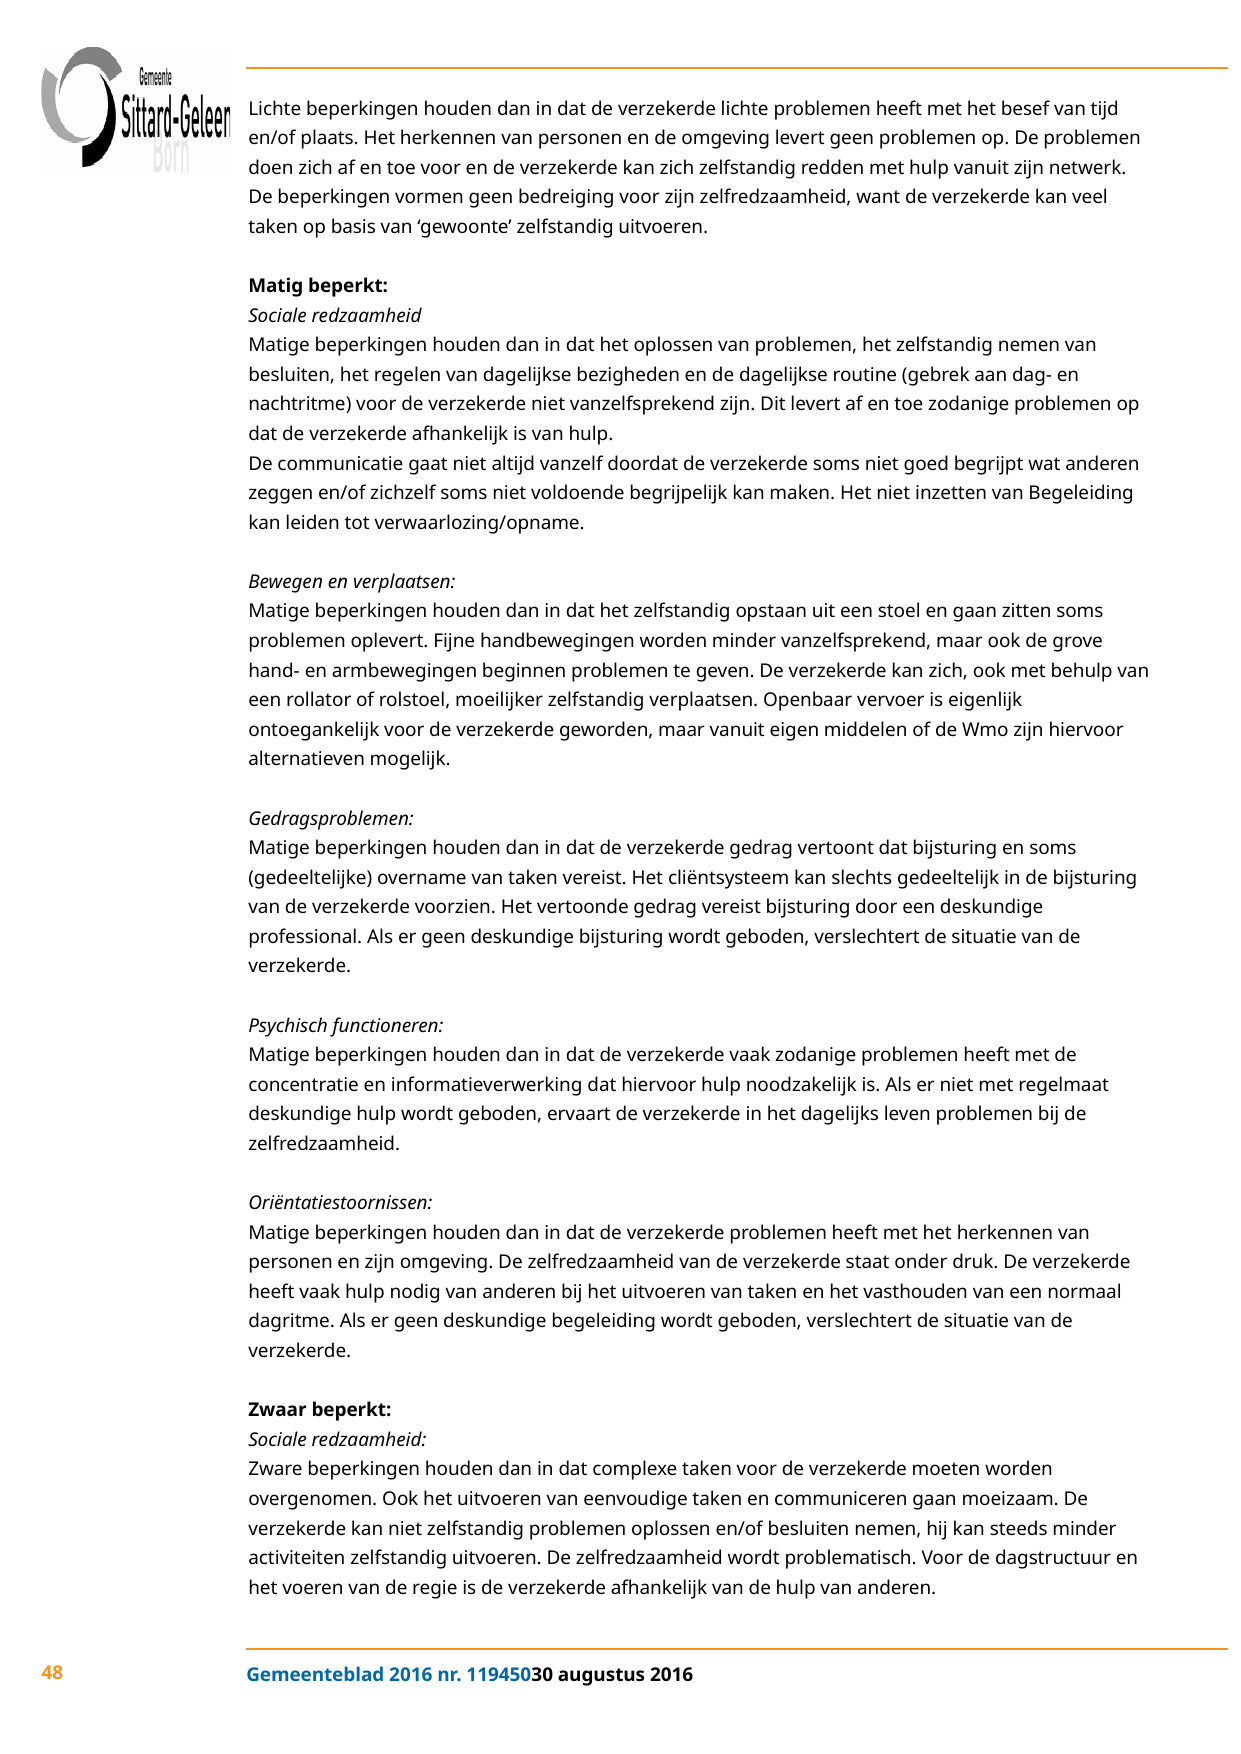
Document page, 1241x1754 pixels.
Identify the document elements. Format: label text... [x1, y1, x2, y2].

text Sociale redzaamheid: [248, 1426, 1152, 1452]
text Sociale redzaamheid [248, 302, 1152, 328]
text Psychisch functioneren: [248, 1012, 1152, 1038]
text Bewegen en verplaatsen: [248, 568, 1152, 594]
text Lichte beperkingen houden dan in dat de verzekerde lichte problemen heeft met het besef van tijd en/of plaats. Het herkennen van personen en de omgeving levert geen problemen op. De problemen doen zich af en toe voor en de verzekerde kan zich zelfstandig redden met hulp vanuit zijn netwerk. De beperkingen vormen geen bedreiging voor zijn zelfredzaamheid, want de verzekerde kan veel taken op basis van ‘gewoonte’ zelfstandig uitvoeren. [248, 95, 1152, 239]
text Matige beperkingen houden dan in dat de verzekerde gedrag vertoont dat bijsturing en soms (gedeeltelijke) overname van taken vereist. Het cliëntsysteem kan slechts gedeeltelijk in de bijsturing van de verzekerde voorzien. Het vertoonde gedrag vereist bijsturing door een deskundige professional. Als er geen deskundige bijsturing wordt geboden, verslechtert de situatie van de verzekerde. [248, 834, 1152, 978]
text Matige beperkingen houden dan in dat het oplossen van problemen, het zelfstandig nemen van besluiten, het regelen van dagelijkse bezigheden en de dagelijkse routine (gebrek aan dag- en nachtritme) voor de verzekerde niet vanzelfsprekend zijn. Dit levert af en toe zodanige problemen op dat de verzekerde afhankelijk is van hulp. [248, 331, 1152, 446]
text Matig beperkt: [248, 272, 1152, 298]
text Matige beperkingen houden dan in dat de verzekerde vaak zodanige problemen heeft met de concentratie en informatieverwerking dat hiervoor hulp noodzakelijk is. Als er niet met regelmaat deskundige hulp wordt geboden, ervaart de verzekerde in het dagelijks leven problemen bij de zelfredzaamheid. [248, 1041, 1152, 1156]
text Oriëntatiestoornissen: [248, 1189, 1152, 1215]
text Matige beperkingen houden dan in dat het zelfstandig opstaan uit een stoel en gaan zitten soms problemen oplevert. Fijne handbewegingen worden minder vanzelfsprekend, maar ook de grove hand- en armbewegingen beginnen problemen te geven. De verzekerde kan zich, ook met behulp van een rollator of rolstoel, moeilijker zelfstandig verplaatsen. Openbaar vervoer is eigenlijk ontoegankelijk voor de verzekerde geworden, maar vanuit eigen middelen of de Wmo zijn hiervoor alternatieven mogelijk. [248, 598, 1152, 771]
text Zwaar beperkt: [248, 1396, 1152, 1422]
text Gedragsproblemen: [248, 805, 1152, 831]
text Matige beperkingen houden dan in dat de verzekerde problemen heeft met het herkennen van personen en zijn omgeving. De zelfredzaamheid van de verzekerde staat onder druk. De verzekerde heeft vaak hulp nodig van anderen bij het uitvoeren van taken en het vasthouden van een normaal dagritme. Als er geen deskundige begeleiding wordt geboden, verslechtert de situatie van de verzekerde. [248, 1219, 1152, 1363]
picture [41, 47, 231, 172]
text Zware beperkingen houden dan in dat complexe taken voor de verzekerde moeten worden overgenomen. Ook het uitvoeren van eenvoudige taken en communiceren gaan moeizaam. De verzekerde kan niet zelfstandig problemen oplossen en/of besluiten nemen, hij kan steeds minder activiteiten zelfstandig uitvoeren. De zelfredzaamheid wordt problematisch. Voor de dagstructuur en het voeren van de regie is de verzekerde afhankelijk van de hulp van anderen. [248, 1456, 1152, 1600]
text De communicatie gaat niet altijd vanzelf doordat de verzekerde soms niet goed begrijpt wat anderen zeggen en/of zichzelf soms niet voldoende begrijpelijk kan maken. Het niet inzetten van Begeleiding kan leiden tot verwaarlozing/opname. [248, 450, 1152, 535]
